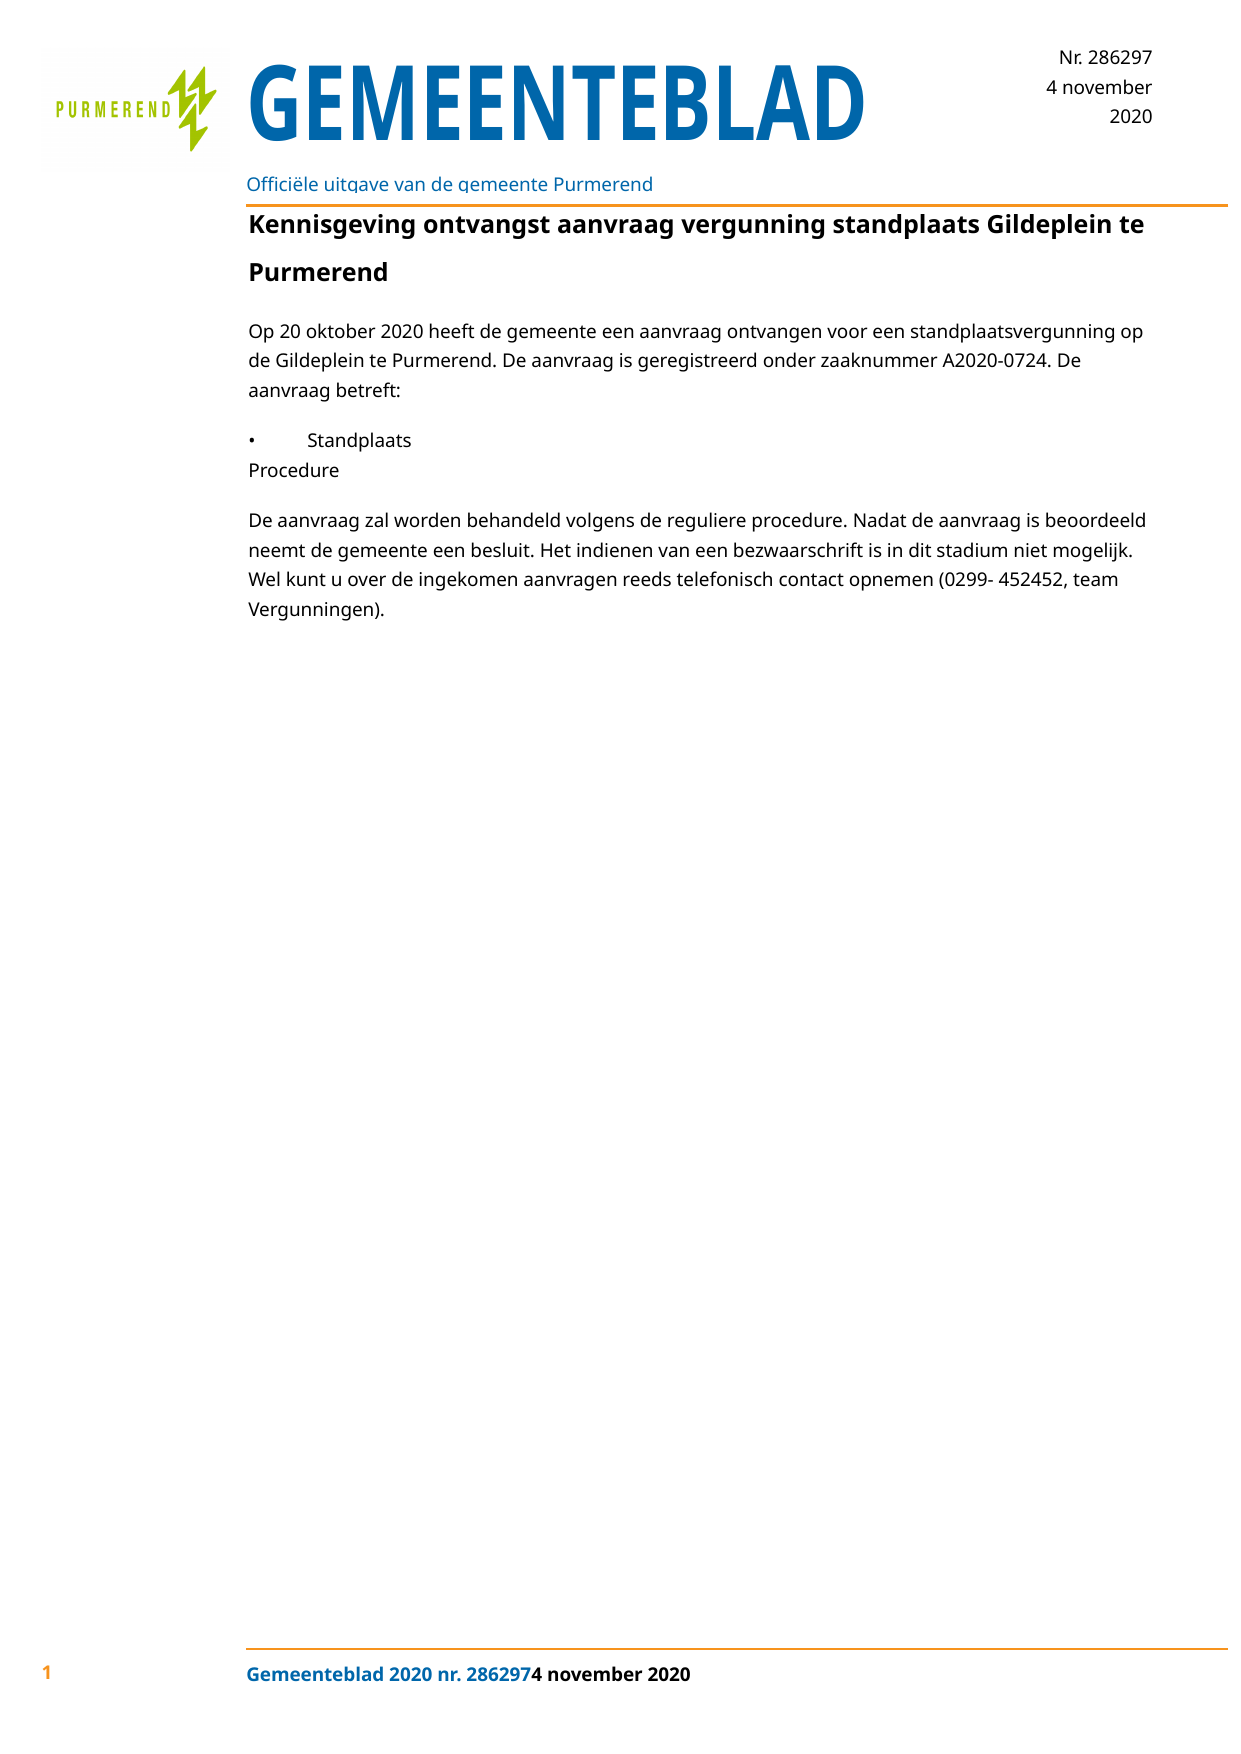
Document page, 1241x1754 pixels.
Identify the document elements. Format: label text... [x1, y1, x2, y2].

picture [41, 47, 231, 172]
text De aanvraag zal worden behandeld volgens de reguliere procedure. Nadat de aanvraag is beoordeeld neemt de gemeente een besluit. Het indienen van een bezwaarschrift is in dit stadium niet mogelijk. Wel kunt u over de ingekomen aanvragen reeds telefonisch contact opnemen (0299- 452452, team Vergunningen). [248, 507, 1152, 622]
list Standplaats [248, 427, 1152, 453]
text Kennisgeving ontvangst aanvraag vergunning standplaats Gildeplein te Purmerend [248, 207, 1152, 288]
text Procedure [248, 457, 1152, 483]
text Op 20 oktober 2020 heeft de gemeente een aanvraag ontvangen voor een standplaatsvergunning op de Gildeplein te Purmerend. De aanvraag is geregistreerd onder zaaknummer A2020-0724. De aanvraag betreft: [248, 318, 1152, 403]
